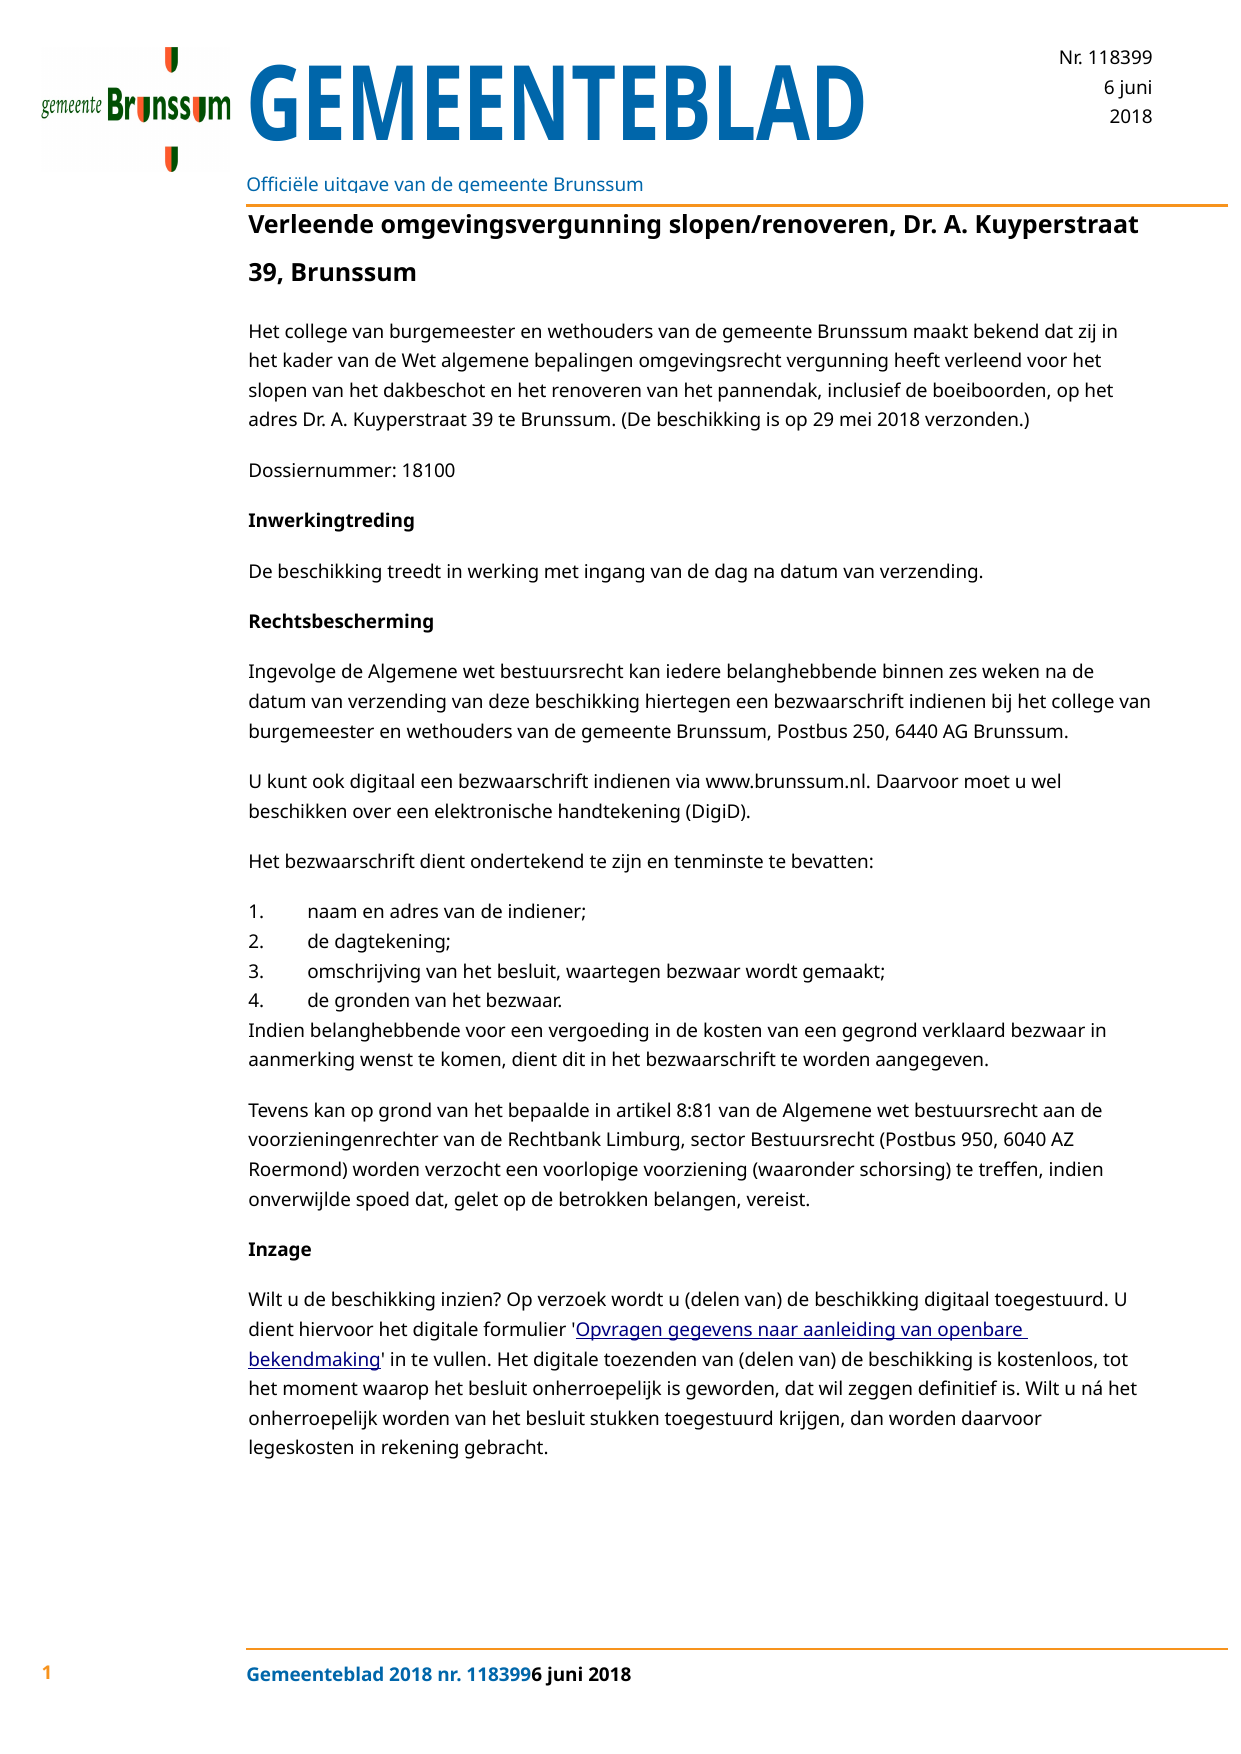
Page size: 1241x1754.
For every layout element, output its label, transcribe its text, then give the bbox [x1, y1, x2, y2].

text Wilt u de beschikking inzien? Op verzoek wordt u (delen van) de beschikking digitaal toegestuurd. U dient hiervoor het digitale formulier 'Opvragen gegevens naar aanleiding van openbare bekendmaking' in te vullen. Het digitale toezenden van (delen van) de beschikking is kostenloos, tot het moment waarop het besluit onherroepelijk is geworden, dat wil zeggen definitief is. Wilt u ná het onherroepelijk worden van het besluit stukken toegestuurd krijgen, dan worden daarvoor legeskosten in rekening gebracht. [248, 1287, 1152, 1460]
text Het bezwaarschrift dient ondertekend te zijn en tenminste te bevatten: [248, 848, 1152, 874]
text De beschikking treedt in werking met ingang van de dag na datum van verzending. [248, 558, 1152, 584]
text Tevens kan op grond van het bepaalde in artikel 8:81 van de Algemene wet bestuursrecht aan de voorzieningenrechter van de Rechtbank Limburg, sector Bestuursrecht (Postbus 950, 6040 AZ Roermond) worden verzocht een voorlopige voorziening (waaronder schorsing) te treffen, indien onverwijlde spoed dat, gelet op de betrokken belangen, vereist. [248, 1097, 1152, 1212]
text Dossiernummer: 18100 [248, 457, 1152, 483]
text Inzage [248, 1236, 1152, 1262]
text Verleende omgevingsvergunning slopen/renoveren, Dr. A. Kuyperstraat 39, Brunssum [248, 207, 1152, 288]
text Inwerkingtreding [248, 507, 1152, 533]
list omschrijving van het besluit, waartegen bezwaar wordt gemaakt; [248, 958, 1152, 984]
text U kunt ook digitaal een bezwaarschrift indienen via www.brunssum.nl. Daarvoor moet u wel beschikken over een elektronische handtekening (DigiD). [248, 768, 1152, 824]
list de gronden van het bezwaar. [248, 987, 1152, 1013]
list naam en adres van de indiener; [248, 899, 1152, 924]
text Ingevolge de Algemene wet bestuursrecht kan iedere belanghebbende binnen zes weken na de datum van verzending van deze beschikking hiertegen een bezwaarschrift indienen bij het college van burgemeester en wethouders van de gemeente Brunssum, Postbus 250, 6440 AG Brunssum. [248, 659, 1152, 744]
text Het college van burgemeester en wethouders van de gemeente Brunssum maakt bekend dat zij in het kader van de Wet algemene bepalingen omgevingsrecht vergunning heeft verleend voor het slopen van het dakbeschot en het renoveren van het pannendak, inclusief de boeiboorden, op het adres Dr. A. Kuyperstraat 39 te Brunssum. (De beschikking is op 29 mei 2018 verzonden.) [248, 318, 1152, 432]
picture [41, 47, 231, 172]
text Indien belanghebbende voor een vergoeding in de kosten van een gegrond verklaard bezwaar in aanmerking wenst te komen, dient dit in het bezwaarschrift te worden aangegeven. [248, 1017, 1152, 1072]
text Rechtsbescherming [248, 608, 1152, 634]
list de dagtekening; [248, 928, 1152, 954]
